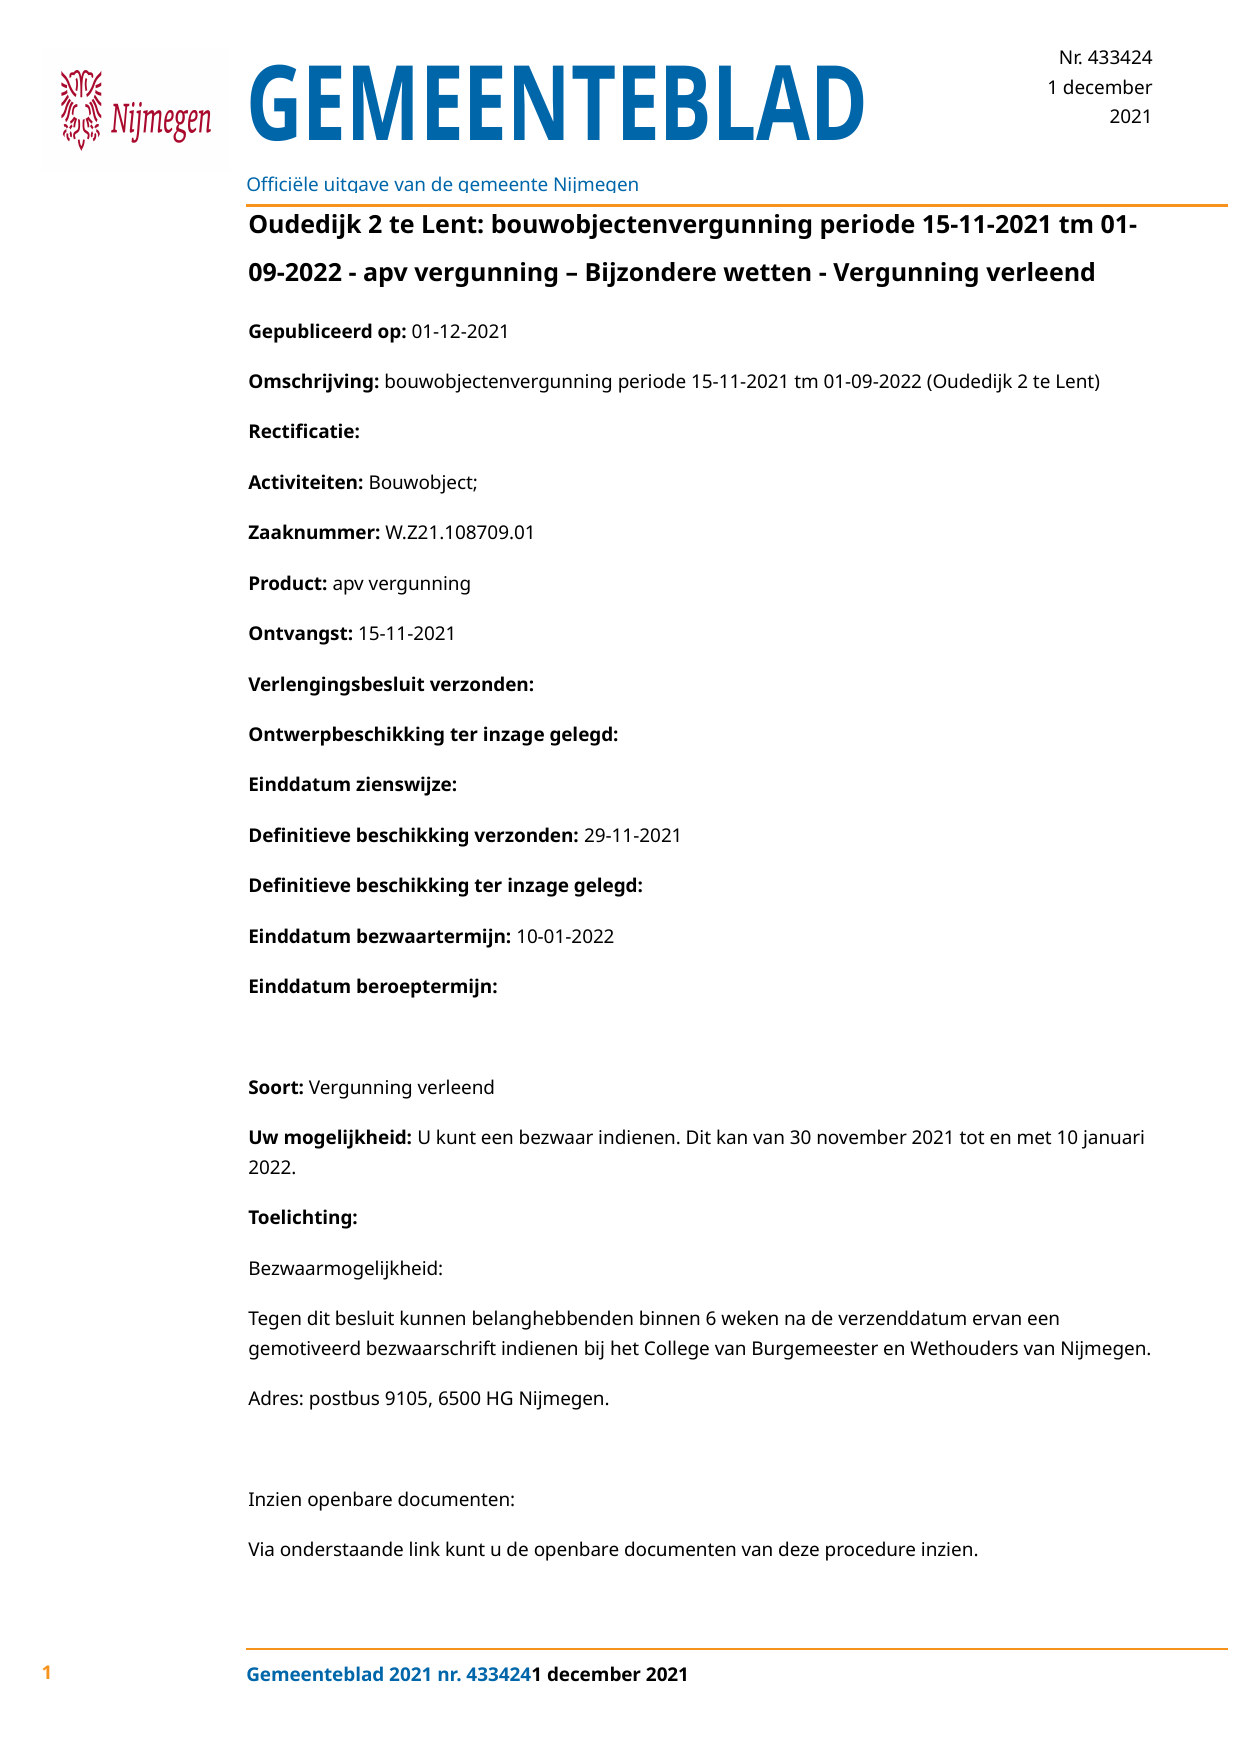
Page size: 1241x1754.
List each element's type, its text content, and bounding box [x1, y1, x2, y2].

text Ontwerpbeschikking ter inzage gelegd: [248, 721, 1152, 747]
picture [41, 47, 231, 172]
text Oudedijk 2 te Lent: bouwobjectenvergunning periode 15-11-2021 tm 01-09-2022 - apv vergunning – Bijzondere wetten - Vergunning verleend [248, 207, 1152, 288]
text Activiteiten: Bouwobject; [248, 469, 1152, 495]
text Einddatum beroeptermijn: [248, 973, 1152, 999]
text Adres: postbus 9105, 6500 HG Nijmegen. [248, 1385, 1152, 1411]
text Definitieve beschikking ter inzage gelegd: [248, 872, 1152, 898]
text Uw mogelijkheid: U kunt een bezwaar indienen. Dit kan van 30 november 2021 tot en met 10 januari 2022. [248, 1124, 1152, 1180]
text Soort: Vergunning verleend [248, 1074, 1152, 1100]
text Toelichting: [248, 1204, 1152, 1230]
text Bezwaarmogelijkheid: [248, 1255, 1152, 1281]
text Definitieve beschikking verzonden: 29-11-2021 [248, 822, 1152, 848]
text Verlengingsbesluit verzonden: [248, 671, 1152, 697]
text Gepubliceerd op: 01-12-2021 [248, 318, 1152, 344]
text Via onderstaande link kunt u de openbare documenten van deze procedure inzien. [248, 1537, 1152, 1562]
text Inzien openbare documenten: [248, 1486, 1152, 1512]
text Ontvangst: 15-11-2021 [248, 620, 1152, 646]
text Rectificatie: [248, 419, 1152, 444]
text Einddatum zienswijze: [248, 772, 1152, 797]
text Tegen dit besluit kunnen belanghebbenden binnen 6 weken na de verzenddatum ervan een gemotiveerd bezwaarschrift indienen bij het College van Burgemeester en Wethouders van Nijmegen. [248, 1305, 1152, 1361]
text Zaaknummer: W.Z21.108709.01 [248, 519, 1152, 545]
text Omschrijving: bouwobjectenvergunning periode 15-11-2021 tm 01-09-2022 (Oudedijk 2 te Lent) [248, 368, 1152, 394]
text Einddatum bezwaartermijn: 10-01-2022 [248, 923, 1152, 949]
text Product: apv vergunning [248, 570, 1152, 596]
